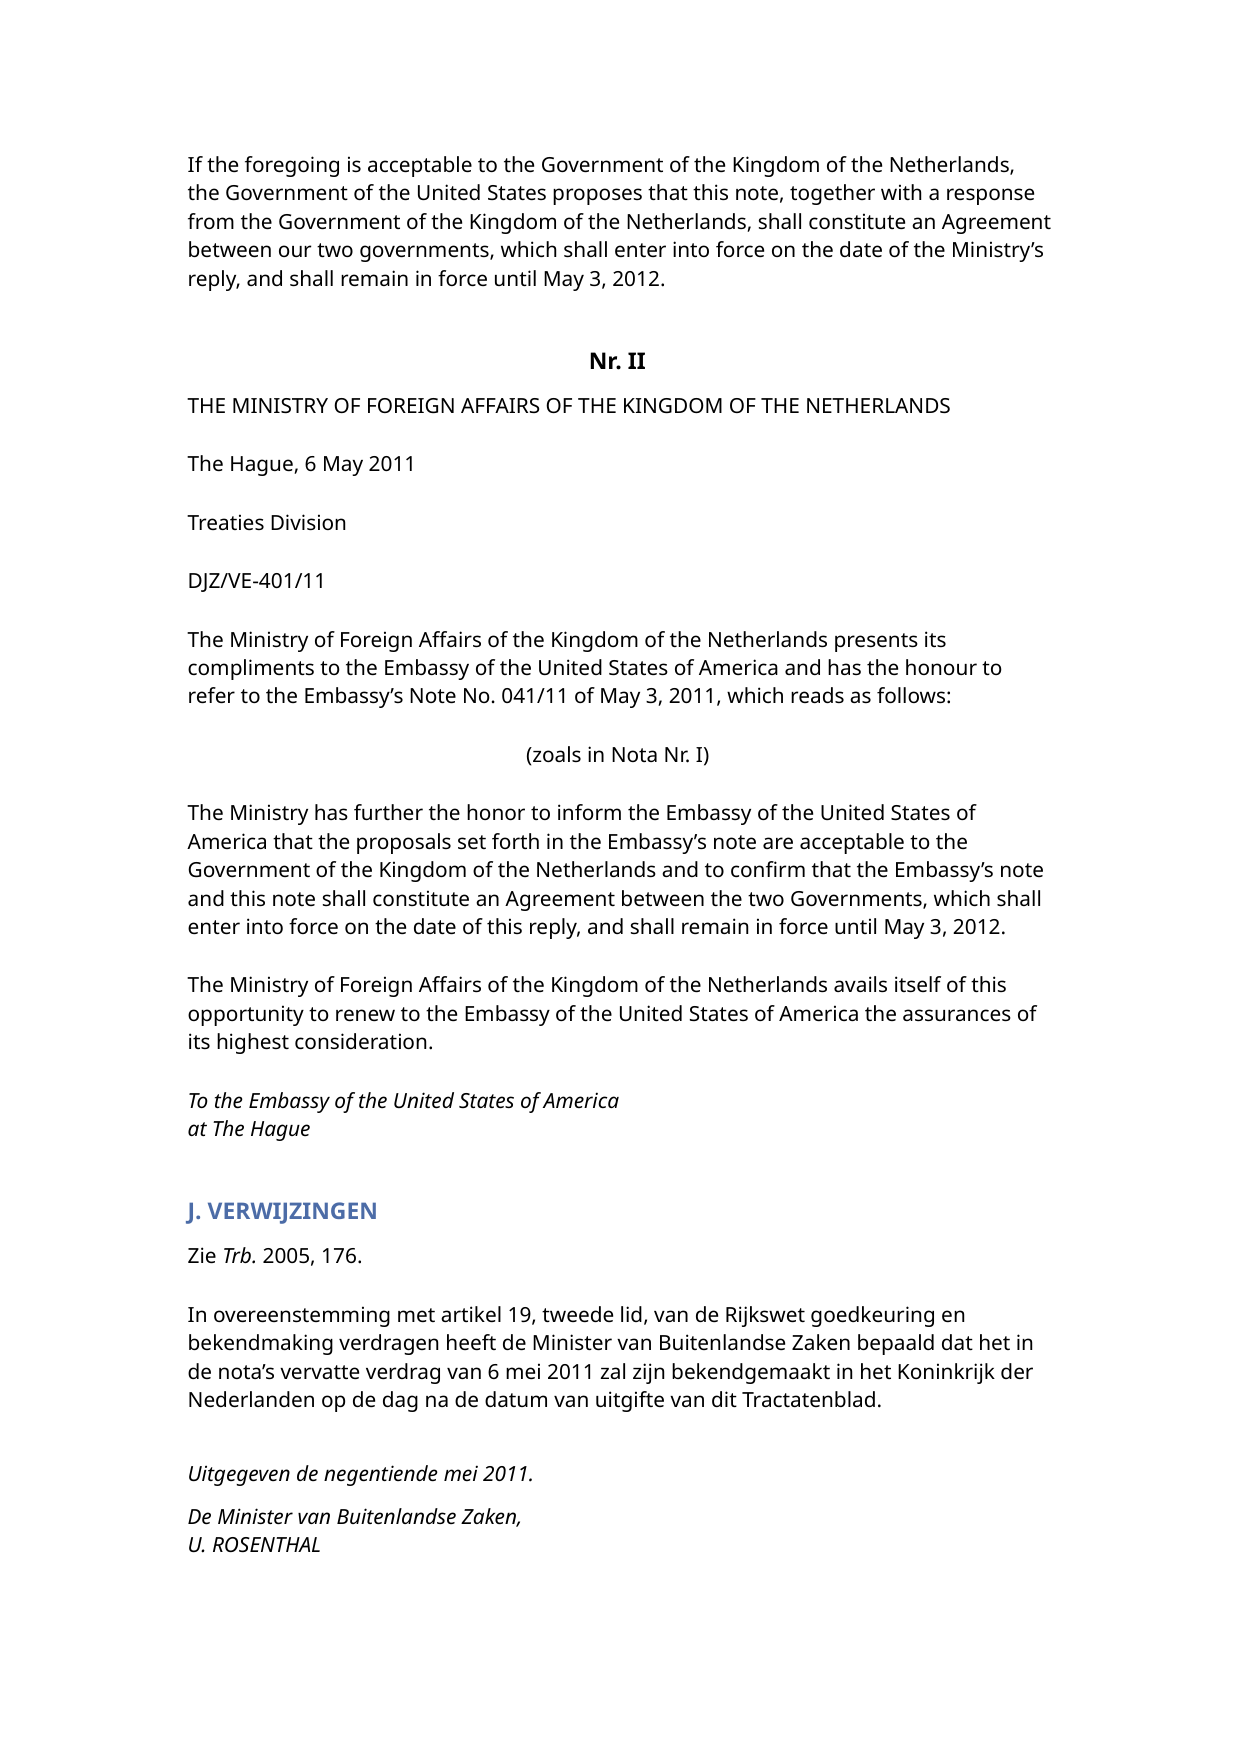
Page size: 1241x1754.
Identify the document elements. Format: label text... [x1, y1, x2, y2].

text DJZ/VE-401/11 [187, 566, 1053, 595]
text In overeenstemming met artikel 19, tweede lid, van de Rijkswet goedkeuring en bekendmaking verdragen heeft de Minister van Buitenlandse Zaken bepaald dat het in de nota’s vervatte verdrag van 6 mei 2011 zal zijn bekendgemaakt in het Koninkrijk der Nederlanden op de dag na de datum van uitgifte van dit Tractatenblad. [187, 1300, 1053, 1414]
text THE MINISTRY OF FOREIGN AFFAIRS OF THE KINGDOM OF THE NETHERLANDS [187, 391, 1053, 419]
text The Ministry of Foreign Affairs of the Kingdom of the Netherlands avails itself of this opportunity to renew to the Embassy of the United States of America the assurances of its highest consideration. [187, 971, 1053, 1056]
text The Ministry has further the honor to inform the Embassy of the United States of America that the proposals set forth in the Embassy’s note are acceptable to the Government of the Kingdom of the Netherlands and to confirm that the Embassy’s note and this note shall constitute an Agreement between the two Governments, which shall enter into force on the date of this reply, and shall remain in force until May 3, 2012. [187, 798, 1053, 941]
text Zie Trb. 2005, 176. [187, 1242, 1053, 1270]
text at The Hague [187, 1114, 1053, 1143]
text Treaties Division [187, 508, 1053, 536]
text De Minister van Buitenlandse Zaken, [187, 1502, 1053, 1531]
subtitle Nr. II [187, 345, 1053, 376]
text (zoals in Nota Nr. I) [187, 740, 1053, 768]
text The Hague, 6 May 2011 [187, 449, 1053, 478]
text Uitgegeven de negentiende mei 2011. [187, 1459, 1053, 1487]
text If the foregoing is acceptable to the Government of the Kingdom of the Netherlands, the Government of the United States proposes that this note, together with a response from the Government of the Kingdom of the Netherlands, shall constitute an Agreement between our two governments, which shall enter into force on the date of the Ministry’s reply, and shall remain in force until May 3, 2012. [187, 150, 1053, 292]
text To the Embassy of the United States of America [187, 1086, 1053, 1114]
text U. ROSENTHAL [187, 1531, 1053, 1559]
text The Ministry of Foreign Affairs of the Kingdom of the Netherlands presents its compliments to the Embassy of the United States of America and has the honour to refer to the Embassy’s Note No. 041/11 of May 3, 2011, which reads as follows: [187, 625, 1053, 710]
subtitle J. VERWIJZINGEN [187, 1195, 1053, 1227]
